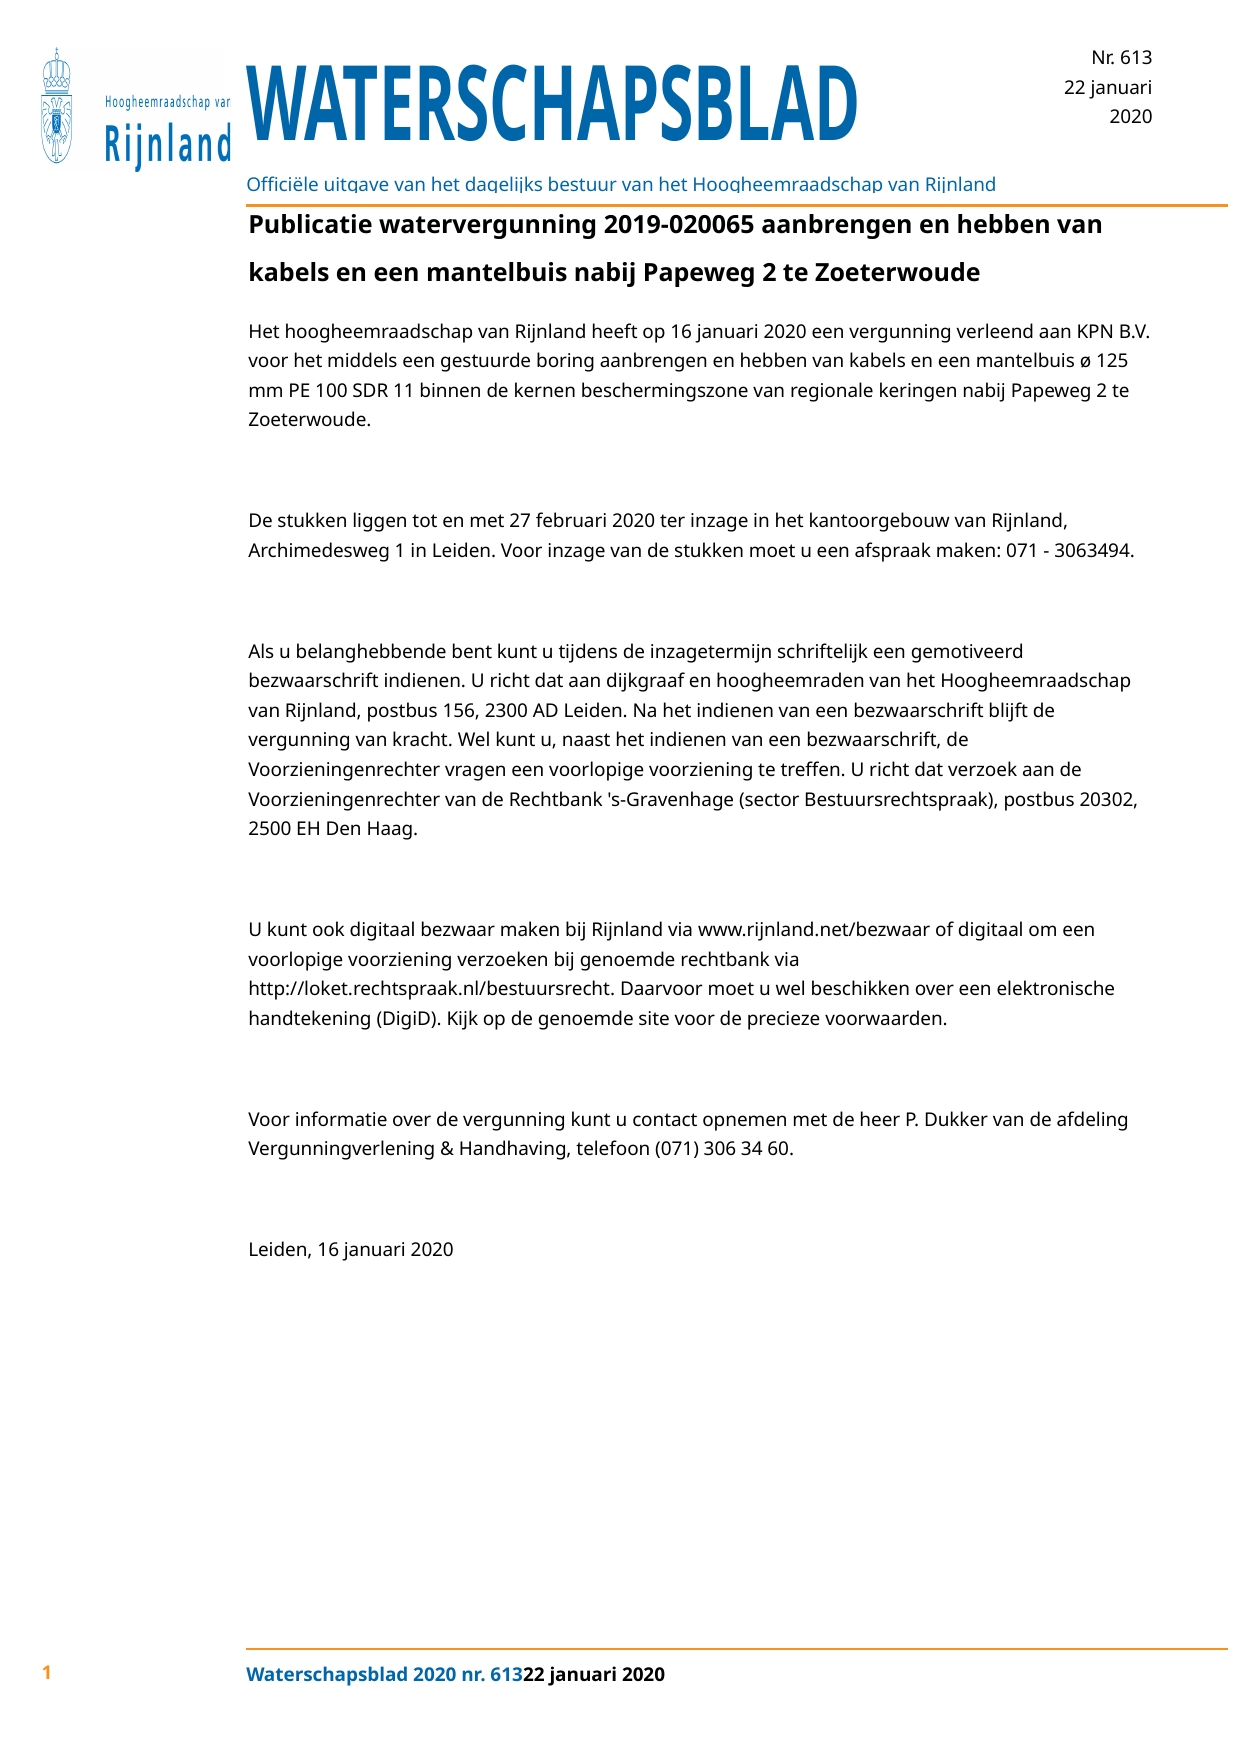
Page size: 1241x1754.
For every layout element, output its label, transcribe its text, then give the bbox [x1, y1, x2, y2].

text Voor informatie over de vergunning kunt u contact opnemen met de heer P. Dukker van de afdeling Vergunningverlening & Handhaving, telefoon (071) 306 34 60. [248, 1106, 1152, 1161]
text Het hoogheemraadschap van Rijnland heeft op 16 januari 2020 een vergunning verleend aan KPN B.V. voor het middels een gestuurde boring aanbrengen en hebben van kabels en een mantelbuis ø 125 mm PE 100 SDR 11 binnen de kernen beschermingszone van regionale keringen nabij Papeweg 2 te Zoeterwoude. [248, 318, 1152, 432]
text Als u belanghebbende bent kunt u tijdens de inzagetermijn schriftelijk een gemotiveerd bezwaarschrift indienen. U richt dat aan dijkgraaf en hoogheemraden van het Hoogheemraadschap van Rijnland, postbus 156, 2300 AD Leiden. Na het indienen van een bezwaarschrift blijft de vergunning van kracht. Wel kunt u, naast het indienen van een bezwaarschrift, de Voorzieningenrechter vragen een voorlopige voorziening te treffen. U richt dat verzoek aan de Voorzieningenrechter van de Rechtbank 's-Gravenhage (sector Bestuursrechtspraak), postbus 20302, 2500 EH Den Haag. [248, 638, 1152, 841]
text U kunt ook digitaal bezwaar maken bij Rijnland via www.rijnland.net/bezwaar of digitaal om een voorlopige voorziening verzoeken bij genoemde rechtbank via http://loket.rechtspraak.nl/bestuursrecht. Daarvoor moet u wel beschikken over een elektronische handtekening (DigiD). Kijk op de genoemde site voor de precieze voorwaarden. [248, 916, 1152, 1031]
picture [41, 47, 231, 172]
text Publicatie watervergunning 2019-020065 aanbrengen en hebben van kabels en een mantelbuis nabij Papeweg 2 te Zoeterwoude [248, 207, 1152, 288]
text De stukken liggen tot en met 27 februari 2020 ter inzage in het kantoorgebouw van Rijnland, Archimedesweg 1 in Leiden. Voor inzage van de stukken moet u een afspraak maken: 071 - 3063494. [248, 507, 1152, 563]
text Leiden, 16 januari 2020 [248, 1236, 1152, 1262]
